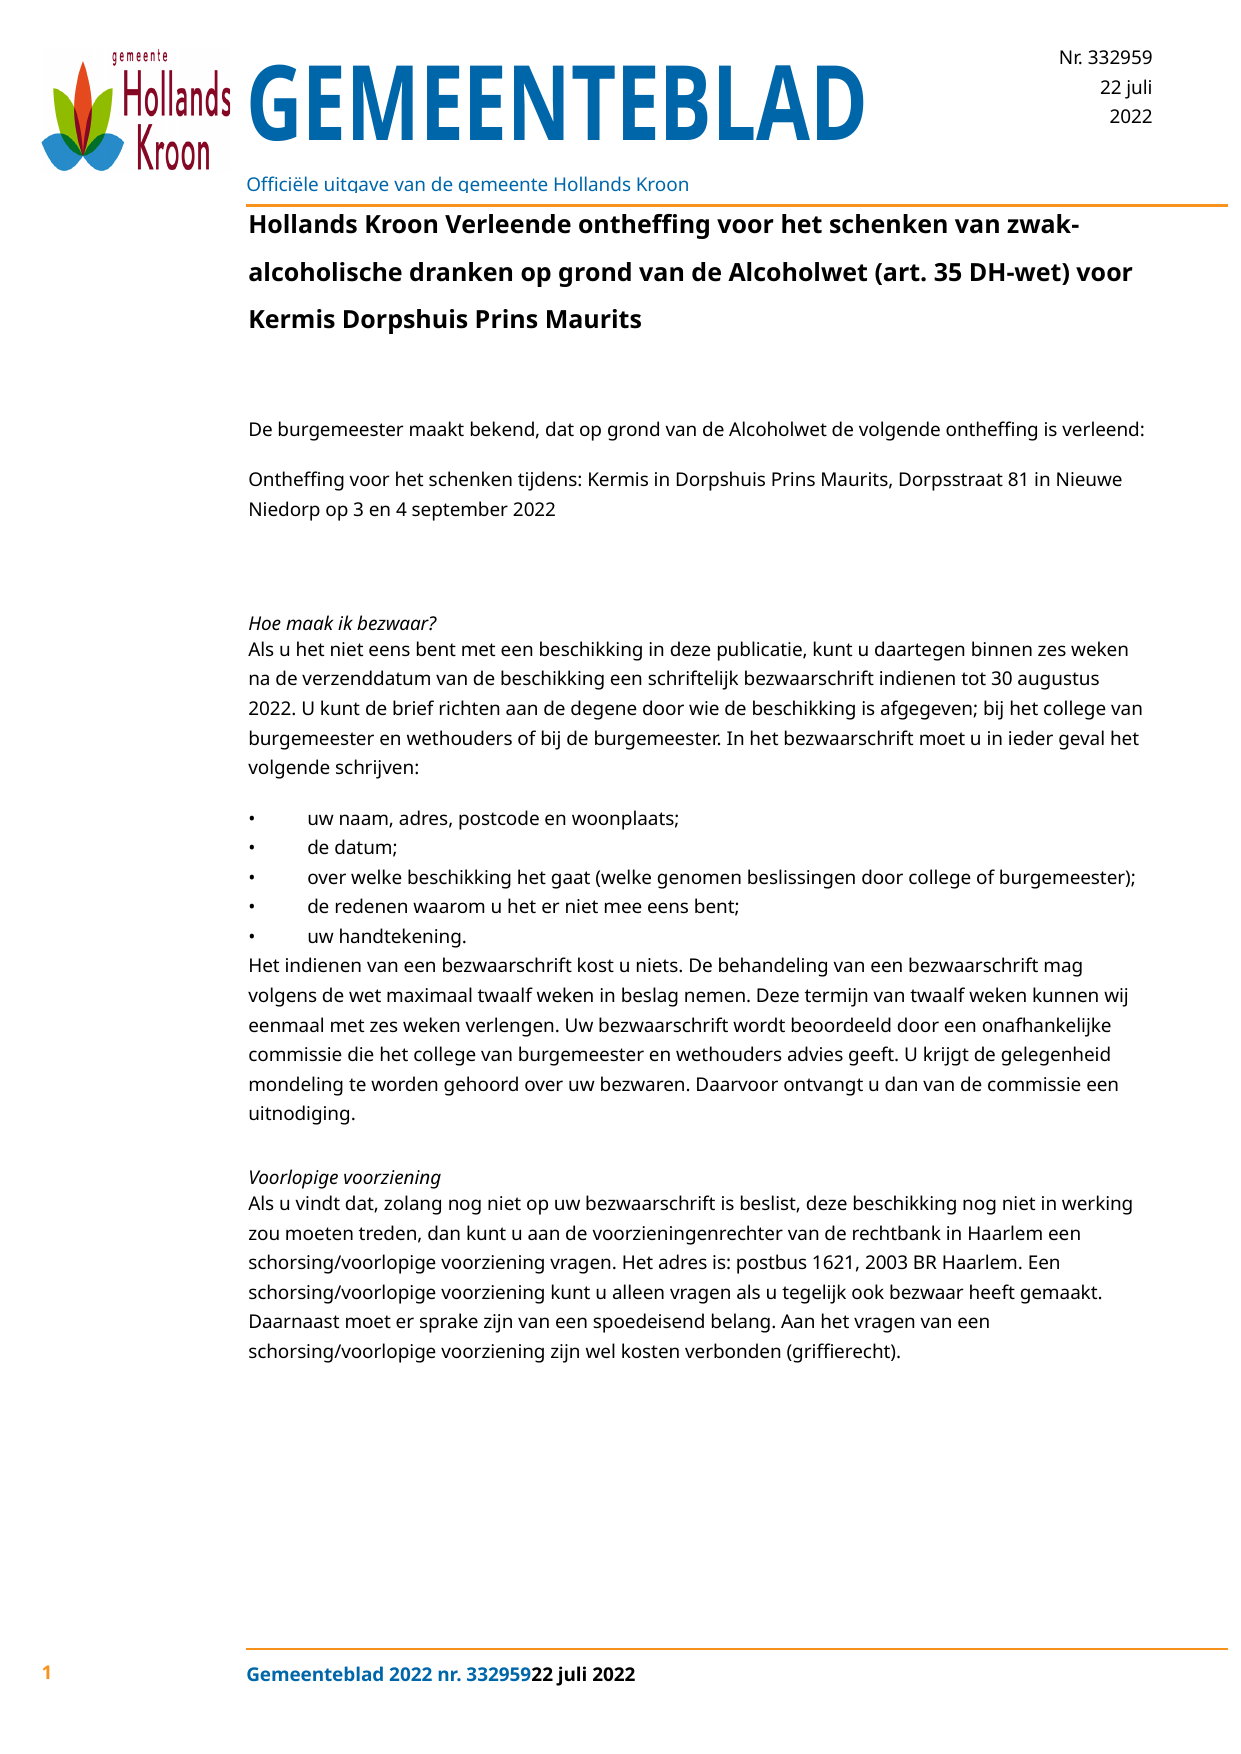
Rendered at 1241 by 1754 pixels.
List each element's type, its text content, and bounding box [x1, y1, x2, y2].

list de redenen waarom u het er niet mee eens bent; [248, 893, 1152, 919]
picture [41, 47, 231, 172]
text Als u het niet eens bent met een beschikking in deze publicatie, kunt u daartegen binnen zes weken na de verzenddatum van de beschikking een schriftelijk bezwaarschrift indienen tot 30 augustus 2022. U kunt de brief richten aan de degene door wie de beschikking is afgegeven; bij het college van burgemeester en wethouders of bij de burgemeester. In het bezwaarschrift moet u in ieder geval het volgende schrijven: [248, 636, 1152, 780]
list uw naam, adres, postcode en woonplaats; [248, 805, 1152, 831]
text Voorlopige voorziening [248, 1164, 1152, 1190]
text Hoe maak ik bezwaar? [248, 610, 1152, 636]
list uw handtekening. [248, 923, 1152, 949]
text Hollands Kroon Verleende ontheffing voor het schenken van zwak-alcoholische dranken op grond van de Alcoholwet (art. 35 DH-wet) voor Kermis Dorpshuis Prins Maurits [248, 207, 1152, 336]
list over welke beschikking het gaat (welke genomen beslissingen door college of burgemeester); [248, 864, 1152, 890]
text Als u vindt dat, zolang nog niet op uw bezwaarschrift is beslist, deze beschikking nog niet in werking zou moeten treden, dan kunt u aan de voorzieningenrechter van de rechtbank in Haarlem een schorsing/voorlopige voorziening vragen. Het adres is: postbus 1621, 2003 BR Haarlem. Een schorsing/voorlopige voorziening kunt u alleen vragen als u tegelijk ook bezwaar heeft gemaakt. Daarnaast moet er sprake zijn van een spoedeisend belang. Aan het vragen van een schorsing/voorlopige voorziening zijn wel kosten verbonden (griffierecht). [248, 1190, 1152, 1364]
list de datum; [248, 834, 1152, 860]
text Ontheffing voor het schenken tijdens: Kermis in Dorpshuis Prins Maurits, Dorpsstraat 81 in Nieuwe Niedorp op 3 en 4 september 2022 [248, 466, 1152, 522]
text Het indienen van een bezwaarschrift kost u niets. De behandeling van een bezwaarschrift mag volgens de wet maximaal twaalf weken in beslag nemen. Deze termijn van twaalf weken kunnen wij eenmaal met zes weken verlengen. Uw bezwaarschrift wordt beoordeeld door een onafhankelijke commissie die het college van burgemeester en wethouders advies geeft. U krijgt de gelegenheid mondeling te worden gehoord over uw bezwaren. Daarvoor ontvangt u dan van de commissie een uitnodiging. [248, 953, 1152, 1126]
text De burgemeester maakt bekend, dat op grond van de Alcoholwet de volgende ontheffing is verleend: [248, 416, 1152, 442]
